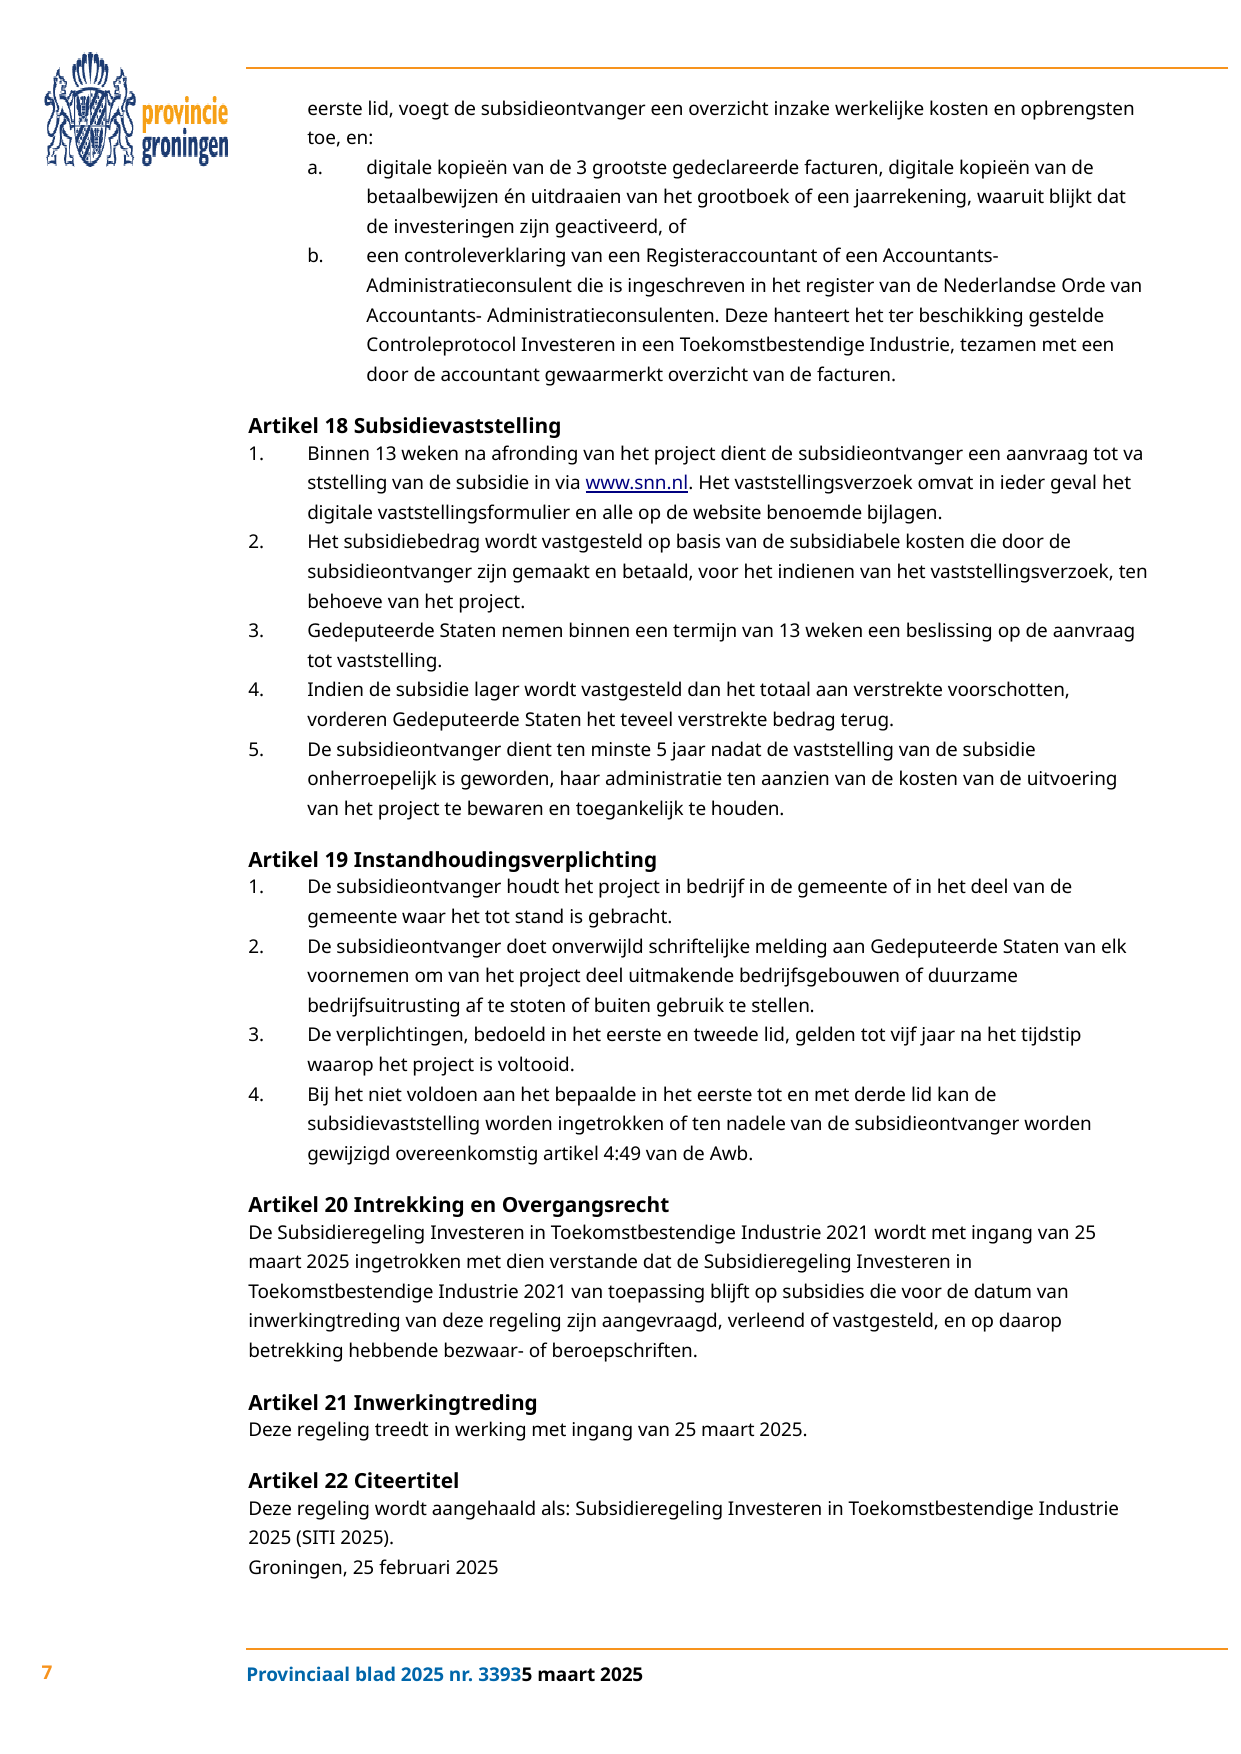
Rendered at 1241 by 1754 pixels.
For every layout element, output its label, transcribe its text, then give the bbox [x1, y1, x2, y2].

list De subsidieontvanger doet onverwijld schriftelijke melding aan Gedeputeerde Staten van elk voornemen om van het project deel uitmakende bedrijfsgebouwen of duurzame bedrijfsuitrusting af te stoten of buiten gebruik te stellen. [248, 933, 1152, 1018]
list De subsidieontvanger dient ten minste 5 jaar nadat de vaststelling van de subsidie onherroepelijk is geworden, haar administratie ten aanzien van de kosten van de uitvoering van het project te bewaren en toegankelijk te houden. [248, 736, 1152, 821]
list digitale kopieën van de 3 grootste gedeclareerde facturen, digitale kopieën van de betaalbewijzen én uitdraaien van het grootboek of een jaarrekening, waaruit blijkt dat de investeringen zijn geactiveerd, of [307, 154, 1152, 239]
text Deze regeling wordt aangehaald als: Subsidieregeling Investeren in Toekomstbestendige Industrie 2025 (SITI 2025). [248, 1495, 1152, 1550]
list eerste lid, voegt de subsidieontvanger een overzicht inzake werkelijke kosten en opbrengsten toe, en: [248, 95, 1152, 150]
text Artikel 20 Intrekking en Overgangsrecht [248, 1190, 1152, 1219]
list De subsidieontvanger houdt het project in bedrijf in de gemeente of in het deel van de gemeente waar het tot stand is gebracht. [248, 874, 1152, 929]
text Artikel 22 Citeertitel [248, 1466, 1152, 1495]
list Bij het niet voldoen aan het bepaalde in het eerste tot en met derde lid kan de subsidievaststelling worden ingetrokken of ten nadele van de subsidieontvanger worden gewijzigd overeenkomstig artikel 4:49 van de Awb. [248, 1081, 1152, 1166]
text Artikel 18 Subsidievaststelling [248, 411, 1152, 440]
picture [41, 47, 231, 172]
list Het subsidiebedrag wordt vastgesteld op basis van de subsidiabele kosten die door de subsidieontvanger zijn gemaakt en betaald, voor het indienen van het vaststellingsverzoek, ten behoeve van het project. [248, 529, 1152, 613]
text Artikel 19 Instandhoudingsverplichting [248, 845, 1152, 874]
text Groningen, 25 februari 2025 [248, 1554, 1152, 1580]
list Indien de subsidie lager wordt vastgesteld dan het totaal aan verstrekte voorschotten, vorderen Gedeputeerde Staten het teveel verstrekte bedrag terug. [248, 677, 1152, 732]
list Gedeputeerde Staten nemen binnen een termijn van 13 weken een beslissing op de aanvraag tot vaststelling. [248, 617, 1152, 673]
list een controleverklaring van een Registeraccountant of een Accountants-Administratieconsulent die is ingeschreven in het register van de Nederlandse Orde van Accountants- Administratieconsulenten. Deze hanteert het ter beschikking gestelde Controleprotocol Investeren in een Toekomstbestendige Industrie, tezamen met een door de accountant gewaarmerkt overzicht van de facturen. [307, 243, 1152, 387]
text De Subsidieregeling Investeren in Toekomstbestendige Industrie 2021 wordt met ingang van 25 maart 2025 ingetrokken met dien verstande dat de Subsidieregeling Investeren in Toekomstbestendige Industrie 2021 van toepassing blijft op subsidies die voor de datum van inwerkingtreding van deze regeling zijn aangevraagd, verleend of vastgesteld, en op daarop betrekking hebbende bezwaar- of beroepschriften. [248, 1219, 1152, 1363]
list De verplichtingen, bedoeld in het eerste en tweede lid, gelden tot vijf jaar na het tijdstip waarop het project is voltooid. [248, 1022, 1152, 1077]
list Binnen 13 weken na afronding van het project dient de subsidieontvanger een aanvraag tot vaststelling van de subsidie in via www.snn.nl. Het vaststellingsverzoek omvat in ieder geval het digitale vaststellingsformulier en alle op de website benoemde bijlagen. [248, 440, 1152, 525]
text Artikel 21 Inwerkingtreding [248, 1388, 1152, 1416]
text Deze regeling treedt in werking met ingang van 25 maart 2025. [248, 1416, 1152, 1442]
